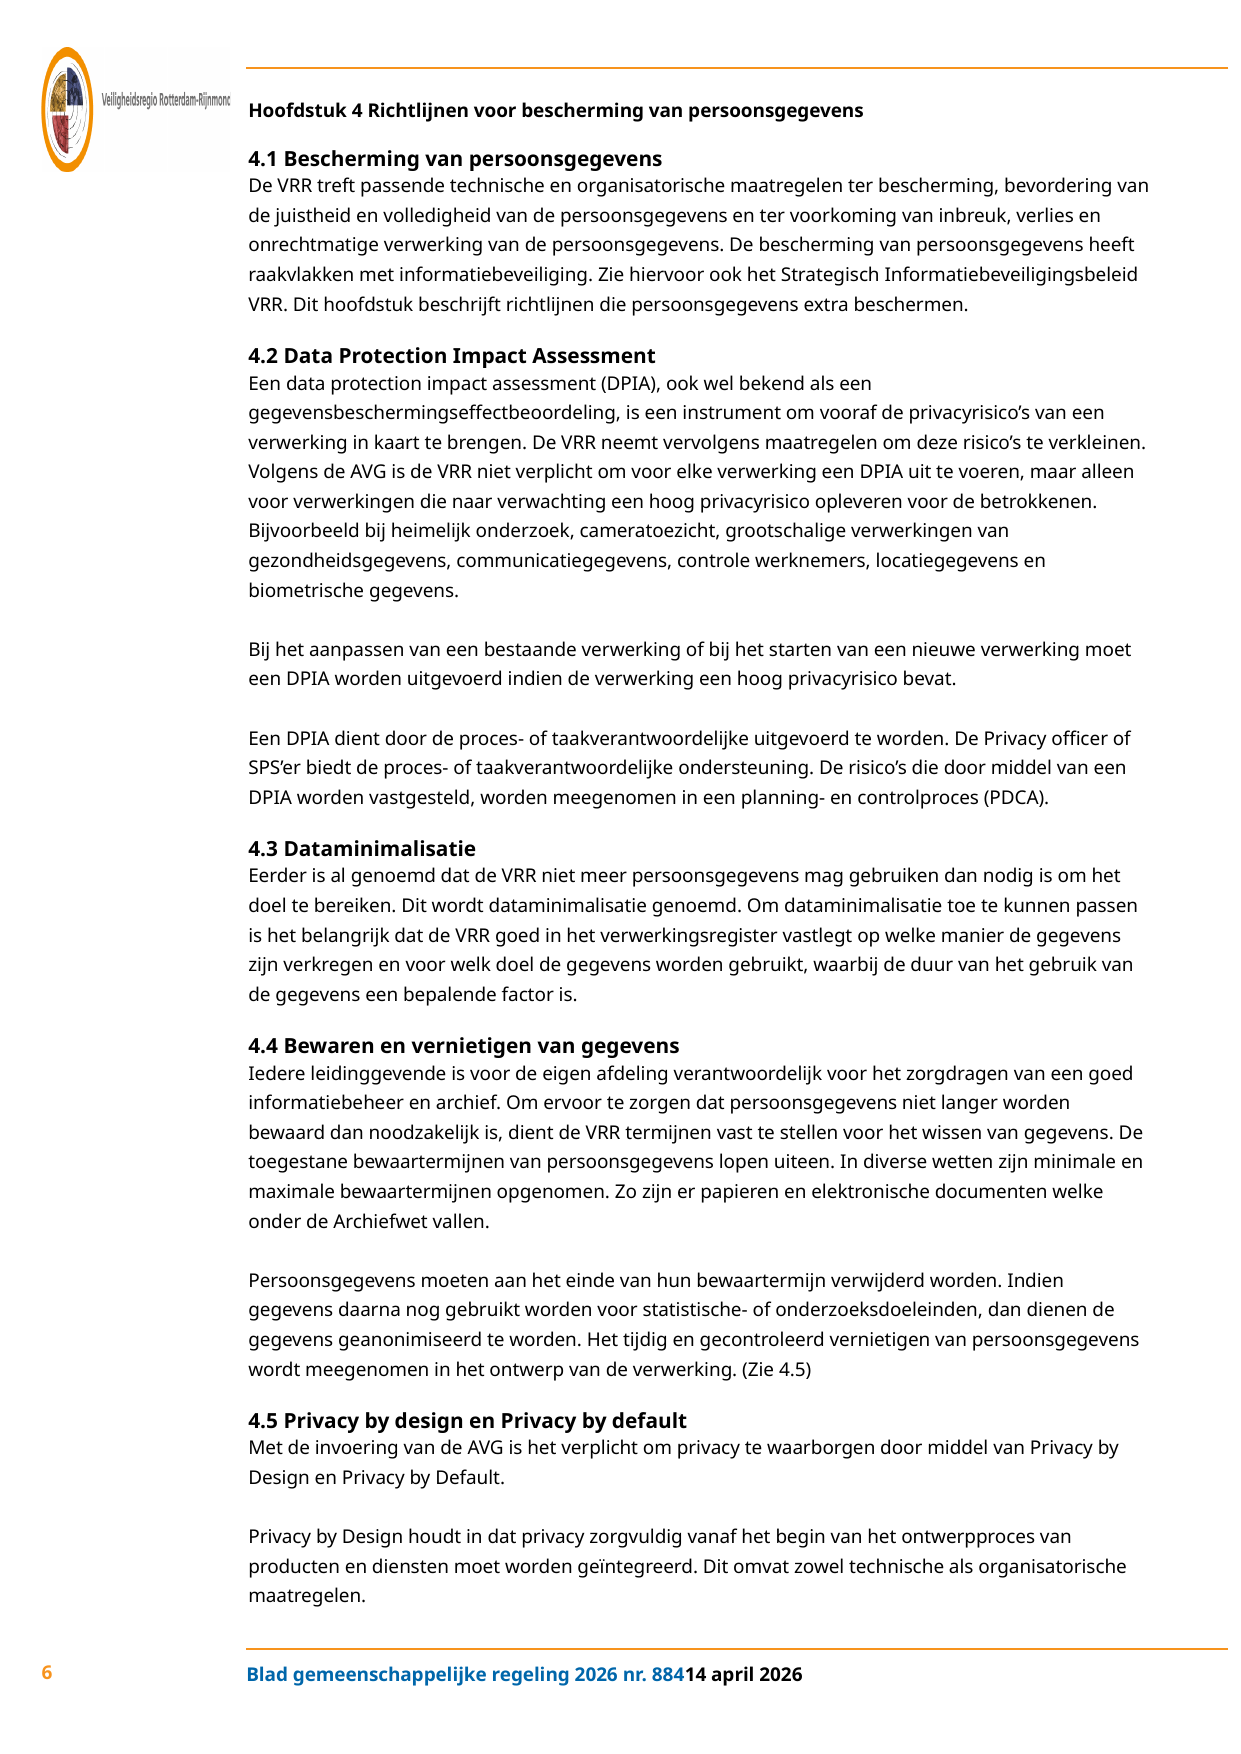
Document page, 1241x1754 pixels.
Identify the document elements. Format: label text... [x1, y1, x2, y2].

picture [41, 47, 231, 172]
text Iedere leidinggevende is voor de eigen afdeling verantwoordelijk voor het zorgdragen van een goed informatiebeheer en archief. Om ervoor te zorgen dat persoonsgegevens niet langer worden bewaard dan noodzakelijk is, dient de VRR termijnen vast te stellen voor het wissen van gegevens. De toegestane bewaartermijnen van persoonsgegevens lopen uiteen. In diverse wetten zijn minimale en maximale bewaartermijnen opgenomen. Zo zijn er papieren en elektronische documenten welke onder de Archiefwet vallen. [248, 1060, 1152, 1233]
text Privacy by Design houdt in dat privacy zorgvuldig vanaf het begin van het ontwerpproces van producten en diensten moet worden geïntegreerd. Dit omvat zowel technische als organisatorische maatregelen. [248, 1523, 1152, 1608]
text Hoofdstuk 4 Richtlijnen voor bescherming van persoonsgegevens [248, 95, 1152, 123]
text 4.5 Privacy by design en Privacy by default [248, 1406, 1152, 1434]
text 4.3 Dataminimalisatie [248, 834, 1152, 863]
text Een DPIA dient door de proces- of taakverantwoordelijke uitgevoerd te worden. De Privacy officer of SPS’er biedt de proces- of taakverantwoordelijke ondersteuning. De risico’s die door middel van een DPIA worden vastgesteld, worden meegenomen in een planning- en controlproces (PDCA). [248, 725, 1152, 809]
text 4.1 Bescherming van persoonsgegevens [248, 144, 1152, 172]
text Met de invoering van de AVG is het verplicht om privacy te waarborgen door middel van Privacy by Design en Privacy by Default. [248, 1434, 1152, 1490]
text Eerder is al genoemd dat de VRR niet meer persoonsgegevens mag gebruiken dan nodig is om het doel te bereiken. Dit wordt dataminimalisatie genoemd. Om dataminimalisatie toe te kunnen passen is het belangrijk dat de VRR goed in het verwerkingsregister vastlegt op welke manier de gegevens zijn verkregen en voor welk doel de gegevens worden gebruikt, waarbij de duur van het gebruik van de gegevens een bepalende factor is. [248, 863, 1152, 1007]
text Een data protection impact assessment (DPIA), ook wel bekend als een gegevensbeschermingseffectbeoordeling, is een instrument om vooraf de privacyrisico’s van een verwerking in kaart te brengen. De VRR neemt vervolgens maatregelen om deze risico’s te verkleinen. Volgens de AVG is de VRR niet verplicht om voor elke verwerking een DPIA uit te voeren, maar alleen voor verwerkingen die naar verwachting een hoog privacyrisico opleveren voor de betrokkenen. Bijvoorbeeld bij heimelijk onderzoek, cameratoezicht, grootschalige verwerkingen van gezondheidsgegevens, communicatiegegevens, controle werknemers, locatiegegevens en biometrische gegevens. [248, 370, 1152, 602]
text Persoonsgegevens moeten aan het einde van hun bewaartermijn verwijderd worden. Indien gegevens daarna nog gebruikt worden voor statistische- of onderzoeksdoeleinden, dan dienen de gegevens geanonimiseerd te worden. Het tijdig en gecontroleerd vernietigen van persoonsgegevens wordt meegenomen in het ontwerp van de verwerking. (Zie 4.5) [248, 1267, 1152, 1381]
text Bij het aanpassen van een bestaande verwerking of bij het starten van een nieuwe verwerking moet een DPIA worden uitgevoerd indien de verwerking een hoog privacyrisico bevat. [248, 636, 1152, 691]
text De VRR treft passende technische en organisatorische maatregelen ter bescherming, bevordering van de juistheid en volledigheid van de persoonsgegevens en ter voorkoming van inbreuk, verlies en onrechtmatige verwerking van de persoonsgegevens. De bescherming van persoonsgegevens heeft raakvlakken met informatiebeveiliging. Zie hiervoor ook het Strategisch Informatiebeveiligingsbeleid VRR. Dit hoofdstuk beschrijft richtlijnen die persoonsgegevens extra beschermen. [248, 172, 1152, 317]
text 4.4 Bewaren en vernietigen van gegevens [248, 1031, 1152, 1060]
text 4.2 Data Protection Impact Assessment [248, 341, 1152, 370]
